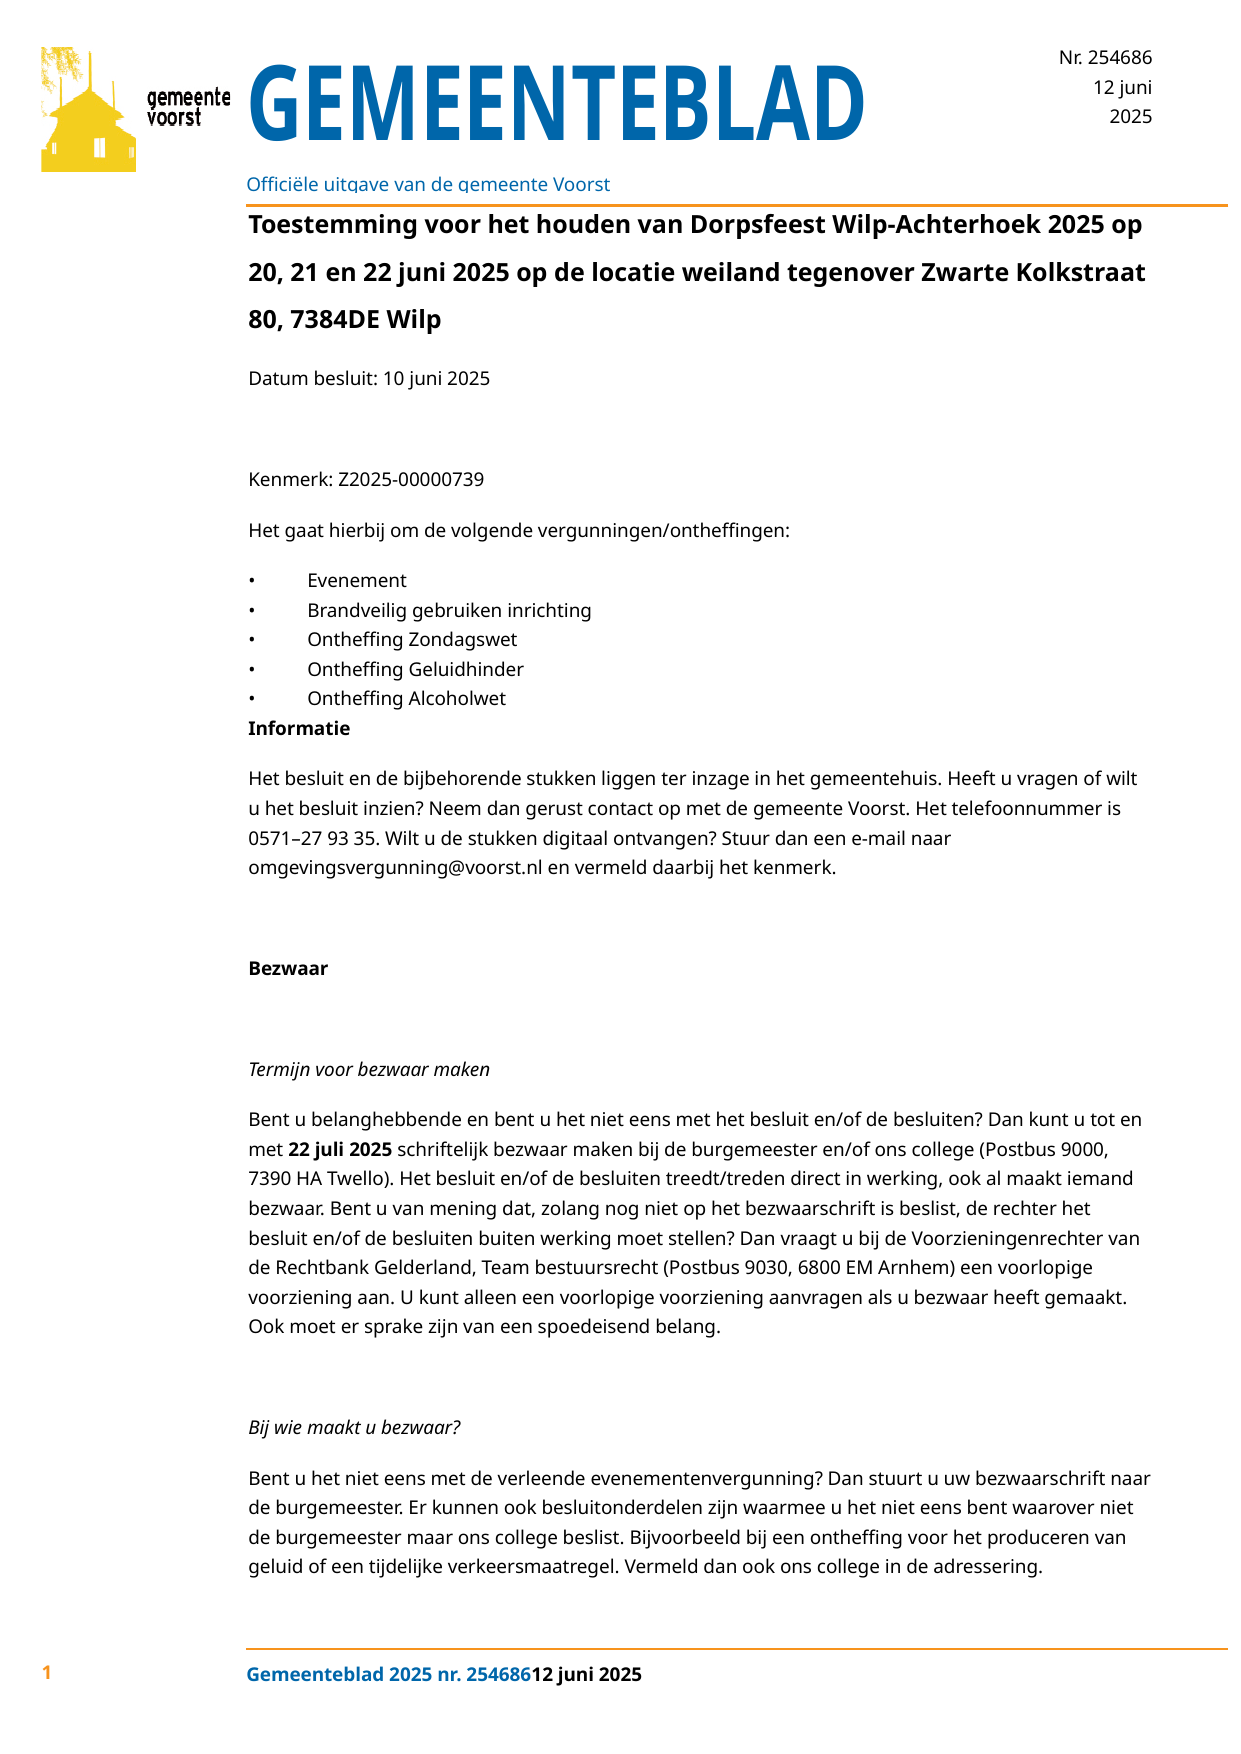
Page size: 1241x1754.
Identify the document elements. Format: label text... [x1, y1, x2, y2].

text Kenmerk: Z2025-00000739 [248, 466, 1152, 492]
text Datum besluit: 10 juni 2025 [248, 366, 1152, 391]
text Het besluit en de bijbehorende stukken liggen ter inzage in het gemeentehuis. Heeft u vragen of wilt u het besluit inzien? Neem dan gerust contact op met de gemeente Voorst. Het telefoonnummer is 0571–27 93 35. Wilt u de stukken digitaal ontvangen? Stuur dan een e-mail naar omgevingsvergunning@voorst.nl en vermeld daarbij het kenmerk. [248, 766, 1152, 880]
text Het gaat hierbij om de volgende vergunningen/ontheffingen: [248, 517, 1152, 542]
text Bent u belanghebbende en bent u het niet eens met het besluit en/of de besluiten? Dan kunt u tot en met 22 juli 2025 schriftelijk bezwaar maken bij de burgemeester en/of ons college (Postbus 9000, 7390 HA Twello). Het besluit en/of de besluiten treedt/treden direct in werking, ook al maakt iemand bezwaar. Bent u van mening dat, zolang nog niet op het bezwaarschrift is beslist, de rechter het besluit en/of de besluiten buiten werking moet stellen? Dan vraagt u bij de Voorzieningenrechter van de Rechtbank Gelderland, Team bestuursrecht (Postbus 9030, 6800 EM Arnhem) een voorlopige voorziening aan. U kunt alleen een voorlopige voorziening aanvragen als u bezwaar heeft gemaakt. Ook moet er sprake zijn van een spoedeisend belang. [248, 1106, 1152, 1339]
text Termijn voor bezwaar maken [248, 1056, 1152, 1082]
text Toestemming voor het houden van Dorpsfeest Wilp-Achterhoek 2025 op 20, 21 en 22 juni 2025 op de locatie weiland tegenover Zwarte Kolkstraat 80, 7384DE Wilp [248, 207, 1152, 336]
text Bent u het niet eens met de verleende evenementenvergunning? Dan stuurt u uw bezwaarschrift naar de burgemeester. Er kunnen ook besluitonderdelen zijn waarmee u het niet eens bent waarover niet de burgemeester maar ons college beslist. Bijvoorbeeld bij een ontheffing voor het produceren van geluid of een tijdelijke verkeersmaatregel. Vermeld dan ook ons college in de adressering. [248, 1465, 1152, 1579]
list Ontheffing Alcoholwet [248, 686, 1152, 711]
list Evenement [248, 567, 1152, 593]
picture [41, 47, 231, 172]
text Informatie [248, 715, 1152, 741]
text Bij wie maakt u bezwaar? [248, 1414, 1152, 1440]
list Brandveilig gebruiken inrichting [248, 597, 1152, 622]
text Bezwaar [248, 955, 1152, 981]
list Ontheffing Zondagswet [248, 626, 1152, 652]
list Ontheffing Geluidhinder [248, 656, 1152, 682]
